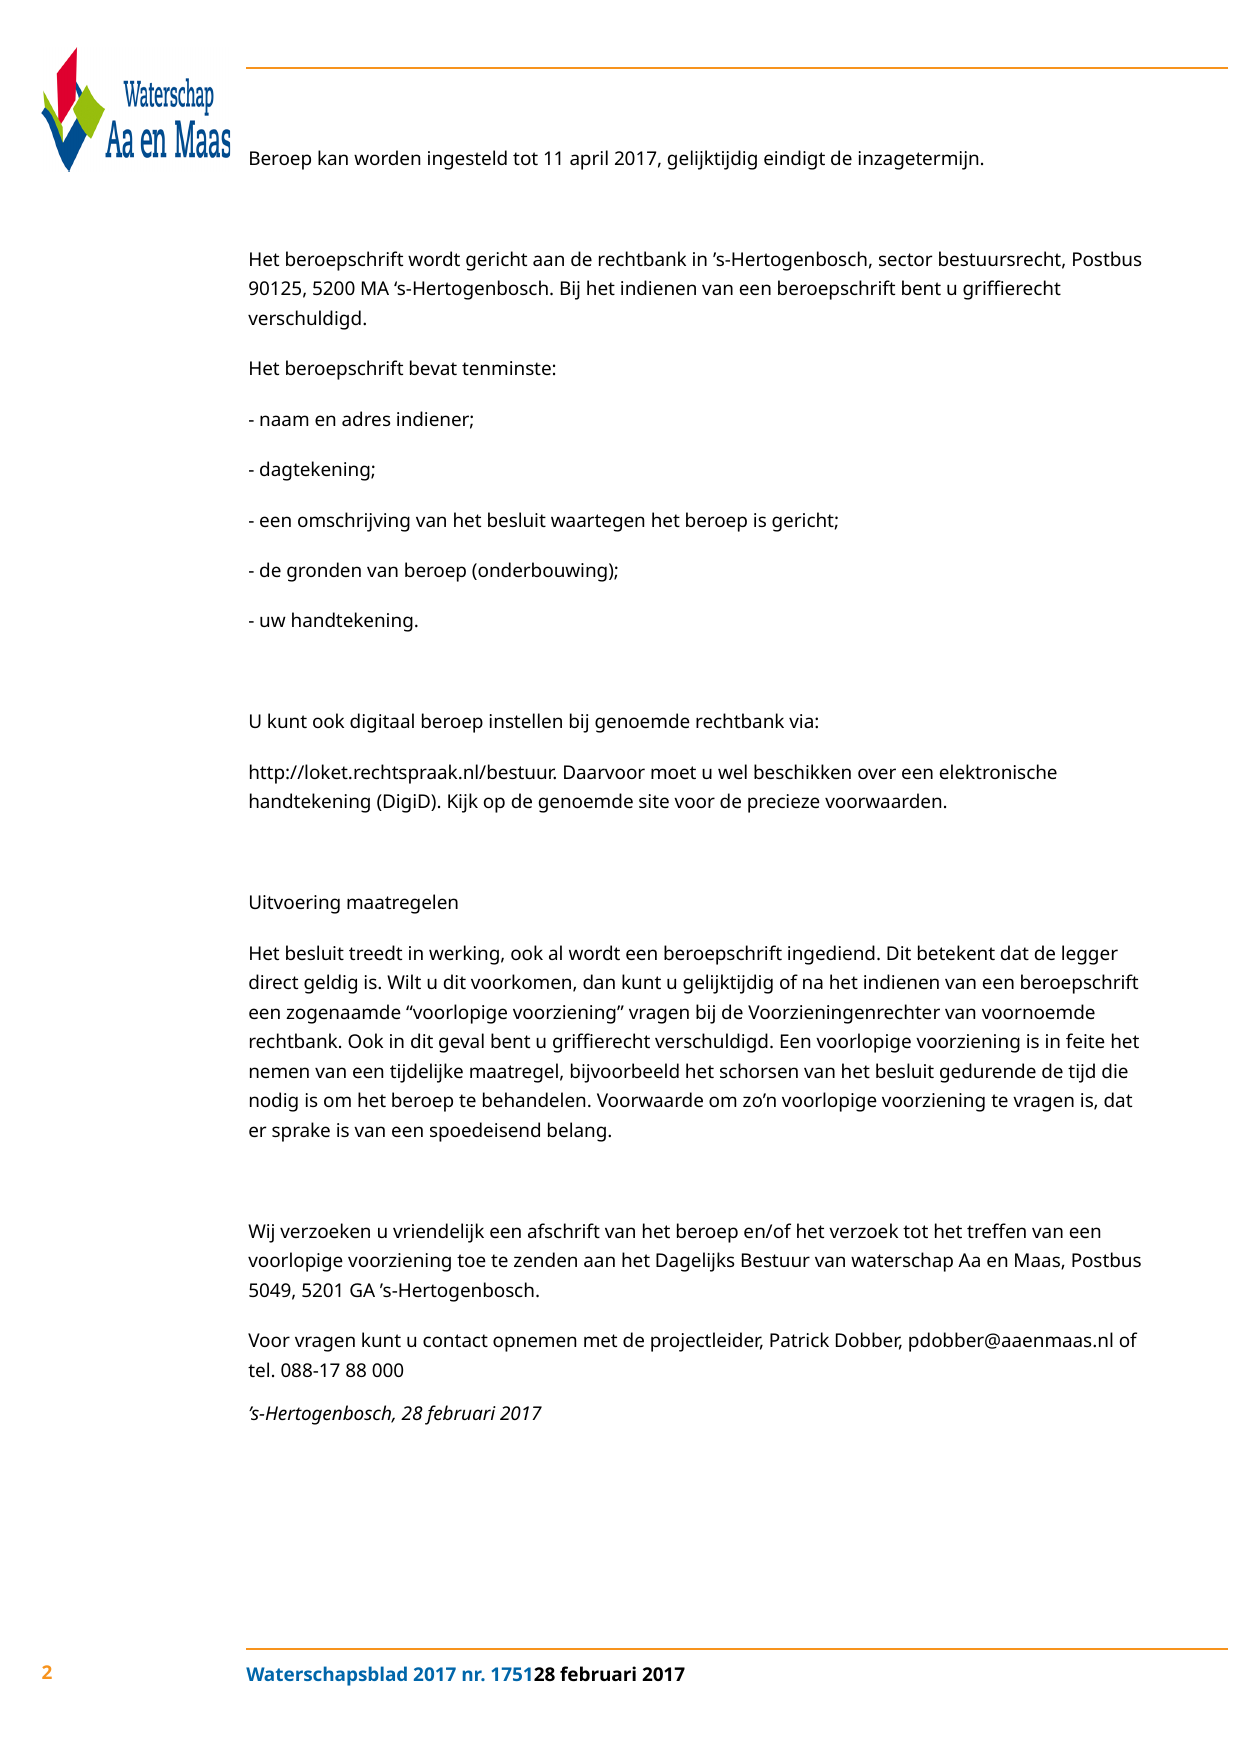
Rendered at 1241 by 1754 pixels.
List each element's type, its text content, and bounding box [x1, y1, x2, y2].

text - uw handtekening. [248, 608, 1152, 633]
text Uitvoering maatregelen [248, 889, 1152, 915]
text U kunt ook digitaal beroep instellen bij genoemde rechtbank via: [248, 708, 1152, 734]
text Het beroepschrift wordt gericht aan de rechtbank in ’s-Hertogenbosch, sector bestuursrecht, Postbus 90125, 5200 MA ‘s-Hertogenbosch. Bij het indienen van een beroepschrift bent u griffierecht verschuldigd. [248, 246, 1152, 331]
text - dagtekening; [248, 456, 1152, 482]
text Het beroepschrift bevat tenminste: [248, 356, 1152, 381]
text - een omschrijving van het besluit waartegen het beroep is gericht; [248, 507, 1152, 533]
text Het besluit treedt in werking, ook al wordt een beroepschrift ingediend. Dit betekent dat de legger direct geldig is. Wilt u dit voorkomen, dan kunt u gelijktijdig of na het indienen van een beroepschrift een zogenaamde “voorlopige voorziening” vragen bij de Voorzieningenrechter van voornoemde rechtbank. Ook in dit geval bent u griffierecht verschuldigd. Een voorlopige voorziening is in feite het nemen van een tijdelijke maatregel, bijvoorbeeld het schorsen van het besluit gedurende de tijd die nodig is om het beroep te behandelen. Voorwaarde om zo’n voorlopige voorziening te vragen is, dat er sprake is van een spoedeisend belang. [248, 940, 1152, 1143]
text http://loket.rechtspraak.nl/bestuur. Daarvoor moet u wel beschikken over een elektronische handtekening (DigiD). Kijk op de genoemde site voor de precieze voorwaarden. [248, 759, 1152, 814]
text - naam en adres indiener; [248, 406, 1152, 432]
text Wij verzoeken u vriendelijk een afschrift van het beroep en/of het verzoek tot het treffen van een voorlopige voorziening toe te zenden aan het Dagelijks Bestuur van waterschap Aa en Maas, Postbus 5049, 5201 GA ’s-Hertogenbosch. [248, 1218, 1152, 1303]
text Beroep kan worden ingesteld tot 11 april 2017, gelijktijdig eindigt de inzagetermijn. [248, 145, 1152, 171]
text ’s-Hertogenbosch, 28 februari 2017 [248, 1400, 1152, 1426]
text Voor vragen kunt u contact opnemen met de projectleider, Patrick Dobber, pdobber@aaenmaas.nl of tel. 088-17 88 000 [248, 1328, 1152, 1383]
picture [41, 47, 231, 172]
text - de gronden van beroep (onderbouwing); [248, 557, 1152, 583]
